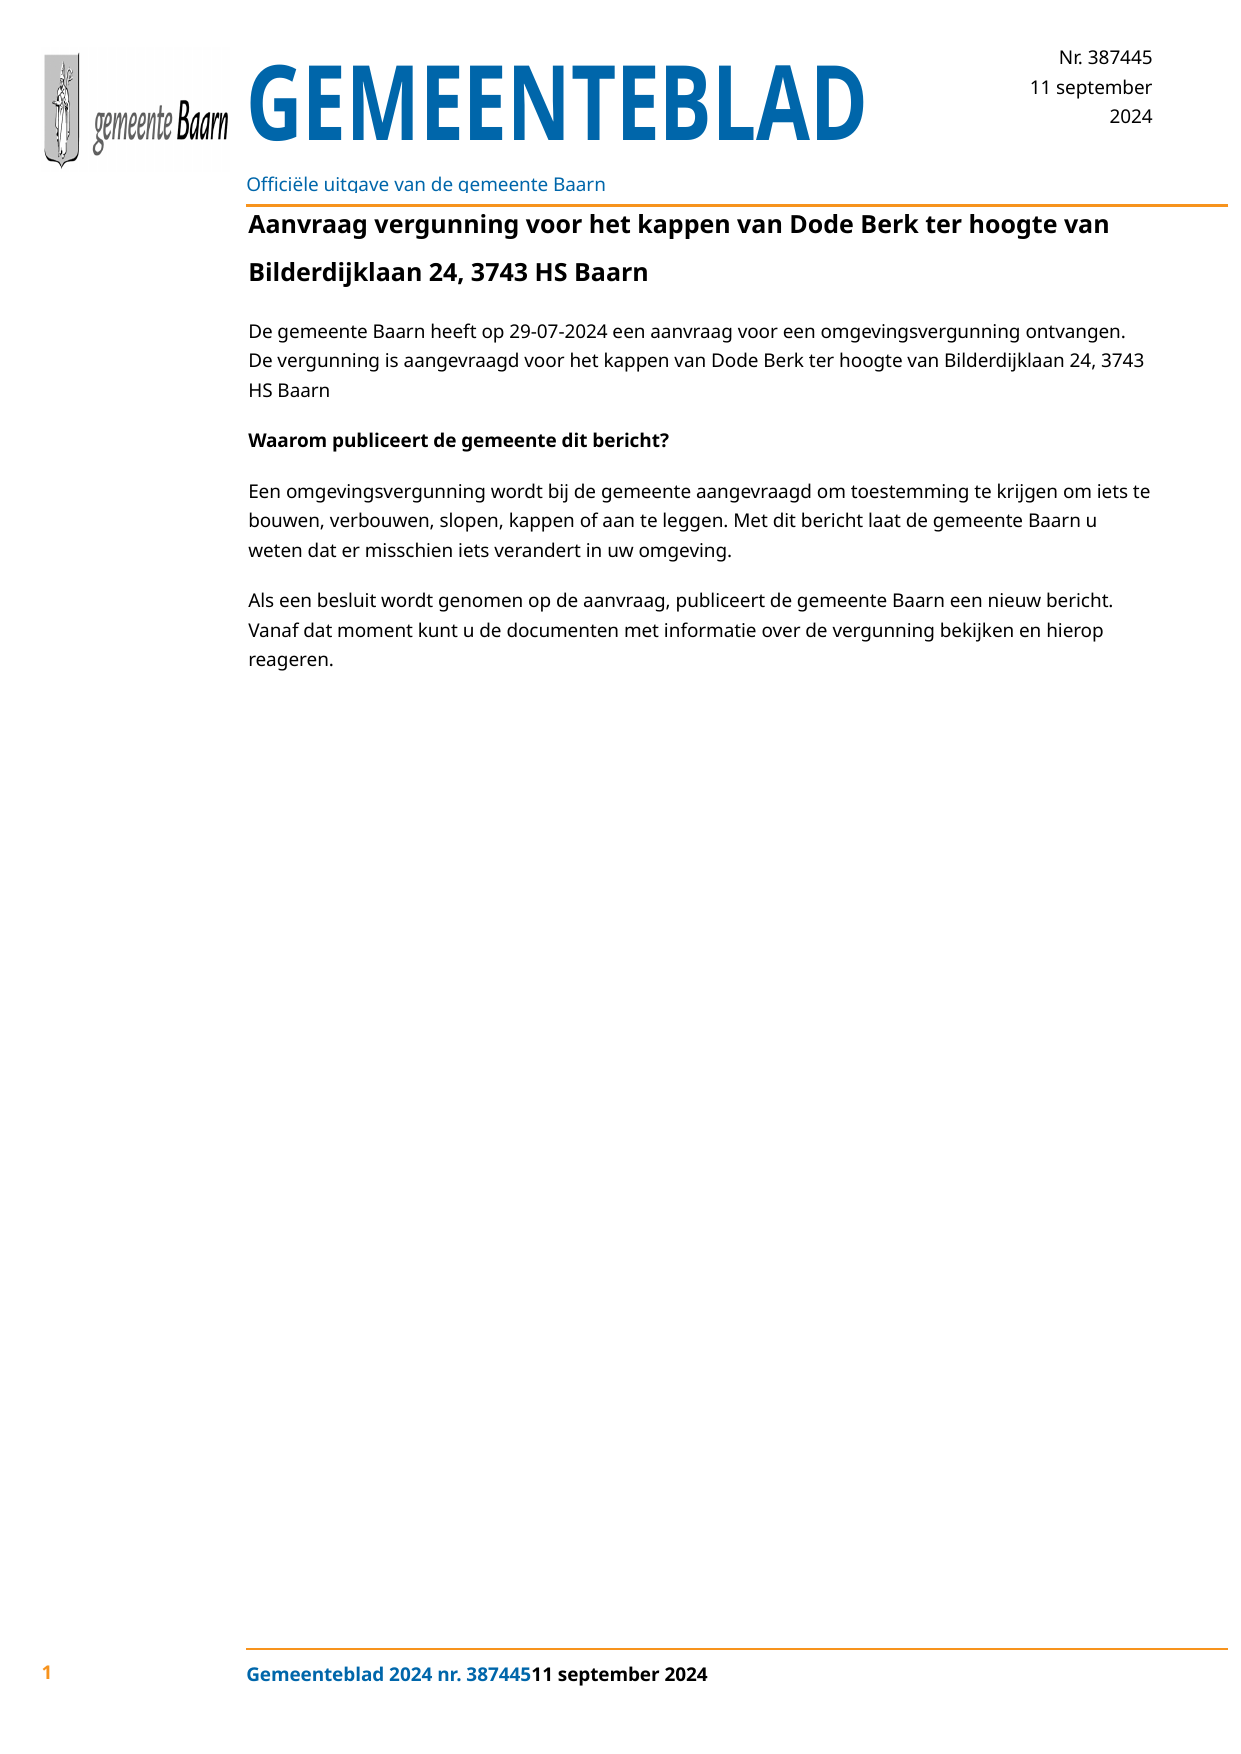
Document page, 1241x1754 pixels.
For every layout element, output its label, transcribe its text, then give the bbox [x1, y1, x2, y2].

text Waarom publiceert de gemeente dit bericht? [248, 427, 1152, 453]
text Als een besluit wordt genomen op de aanvraag, publiceert de gemeente Baarn een nieuw bericht. Vanaf dat moment kunt u de documenten met informatie over de vergunning bekijken en hierop reageren. [248, 587, 1152, 672]
text Een omgevingsvergunning wordt bij de gemeente aangevraagd om toestemming te krijgen om iets te bouwen, verbouwen, slopen, kappen of aan te leggen. Met dit bericht laat de gemeente Baarn u weten dat er misschien iets verandert in uw omgeving. [248, 478, 1152, 563]
text De gemeente Baarn heeft op 29-07-2024 een aanvraag voor een omgevingsvergunning ontvangen. De vergunning is aangevraagd voor het kappen van Dode Berk ter hoogte van Bilderdijklaan 24, 3743 HS Baarn [248, 318, 1152, 403]
text Aanvraag vergunning voor het kappen van Dode Berk ter hoogte van Bilderdijklaan 24, 3743 HS Baarn [248, 207, 1152, 288]
picture [41, 47, 231, 172]
